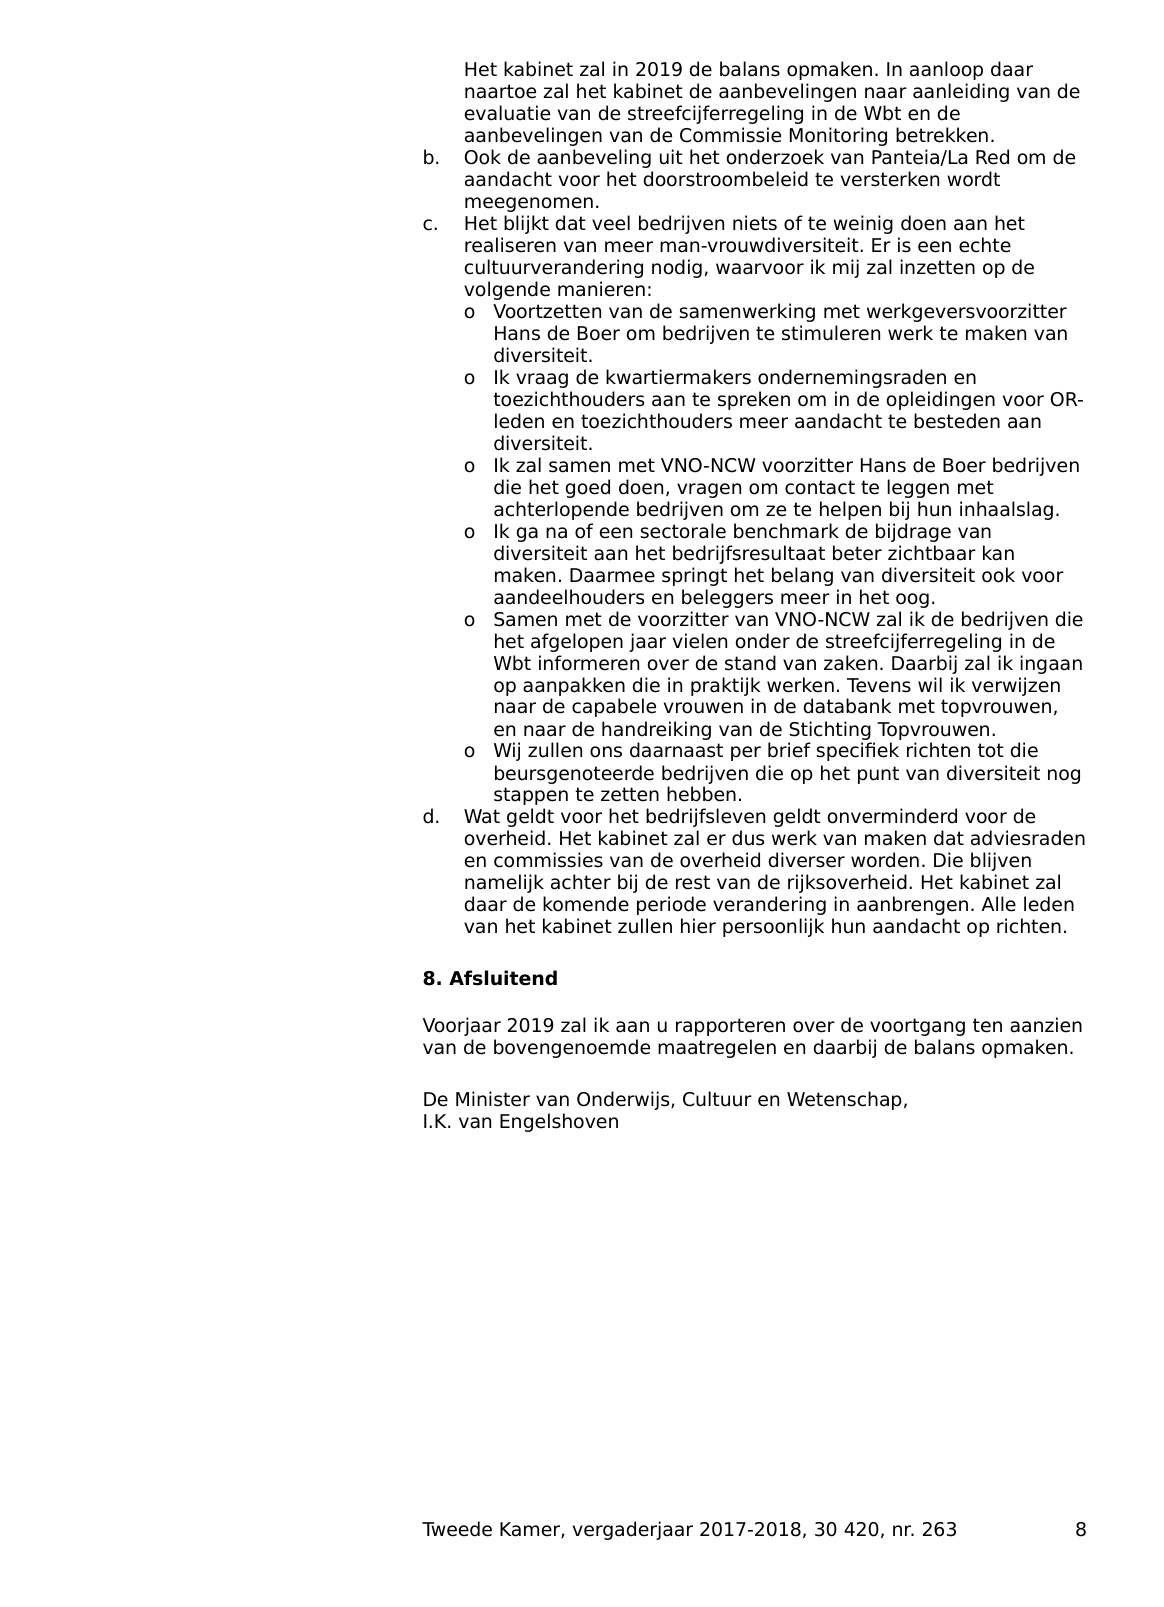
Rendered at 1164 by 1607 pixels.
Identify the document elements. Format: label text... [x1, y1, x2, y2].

text De Minister van Onderwijs, Cultuur en Wetenschap, I.K. van Engelshoven [422, 1089, 1087, 1133]
text b. Ook de aanbeveling uit het onderzoek van Panteia/La Red om de aandacht voor het doorstroombeleid te versterken wordt meegenomen. [422, 147, 1087, 213]
text o Ik vraag de kwartiermakers ondernemingsraden en toezichthouders aan te spreken om in de opleidingen voor OR-leden en toezichthouders meer aandacht te besteden aan diversiteit. [464, 367, 1087, 455]
text o Ik zal samen met VNO-NCW voorzitter Hans de Boer bedrijven die het goed doen, vragen om contact te leggen met achterlopende bedrijven om ze te helpen bij hun inhaalslag. [464, 455, 1087, 521]
text d. Wat geldt voor het bedrijfsleven geldt onverminderd voor de overheid. Het kabinet zal er dus werk van maken dat adviesraden en commissies van de overheid diverser worden. Die blijven namelijk achter bij de rest van de rijksoverheid. Het kabinet zal daar de komende periode verandering in aanbrengen. Alle leden van het kabinet zullen hier persoonlijk hun aandacht op richten. [422, 806, 1087, 938]
text o Wij zullen ons daarnaast per brief specifiek richten tot die beursgenoteerde bedrijven die op het punt van diversiteit nog stappen te zetten hebben. [464, 740, 1087, 806]
text o Ik ga na of een sectorale benchmark de bijdrage van diversiteit aan het bedrijfsresultaat beter zichtbaar kan maken. Daarmee springt het belang van diversiteit ook voor aandeelhouders en beleggers meer in het oog. [464, 521, 1087, 608]
text o Voortzetten van de samenwerking met werkgeversvoorzitter Hans de Boer om bedrijven te stimuleren werk te maken van diversiteit. [464, 301, 1087, 367]
text Het kabinet zal in 2019 de balans opmaken. In aanloop daar naartoe zal het kabinet de aanbevelingen naar aanleiding van de evaluatie van de streefcijferregeling in de Wbt en de aanbevelingen van de Commissie Monitoring betrekken. [464, 59, 1087, 147]
subtitle 8. Afsluitend [422, 968, 1087, 990]
text Voorjaar 2019 zal ik aan u rapporteren over de voortgang ten aanzien van de bovengenoemde maatregelen en daarbij de balans opmaken. [422, 1015, 1087, 1059]
text o Samen met de voorzitter van VNO-NCW zal ik de bedrijven die het afgelopen jaar vielen onder de streefcijferregeling in de Wbt informeren over de stand van zaken. Daarbij zal ik ingaan op aanpakken die in praktijk werken. Tevens wil ik verwijzen naar de capabele vrouwen in de databank met topvrouwen, en naar de handreiking van de Stichting Topvrouwen. [464, 608, 1087, 740]
text c. Het blijkt dat veel bedrijven niets of te weinig doen aan het realiseren van meer man-vrouwdiversiteit. Er is een echte cultuurverandering nodig, waarvoor ik mij zal inzetten op de volgende manieren: [422, 213, 1087, 301]
